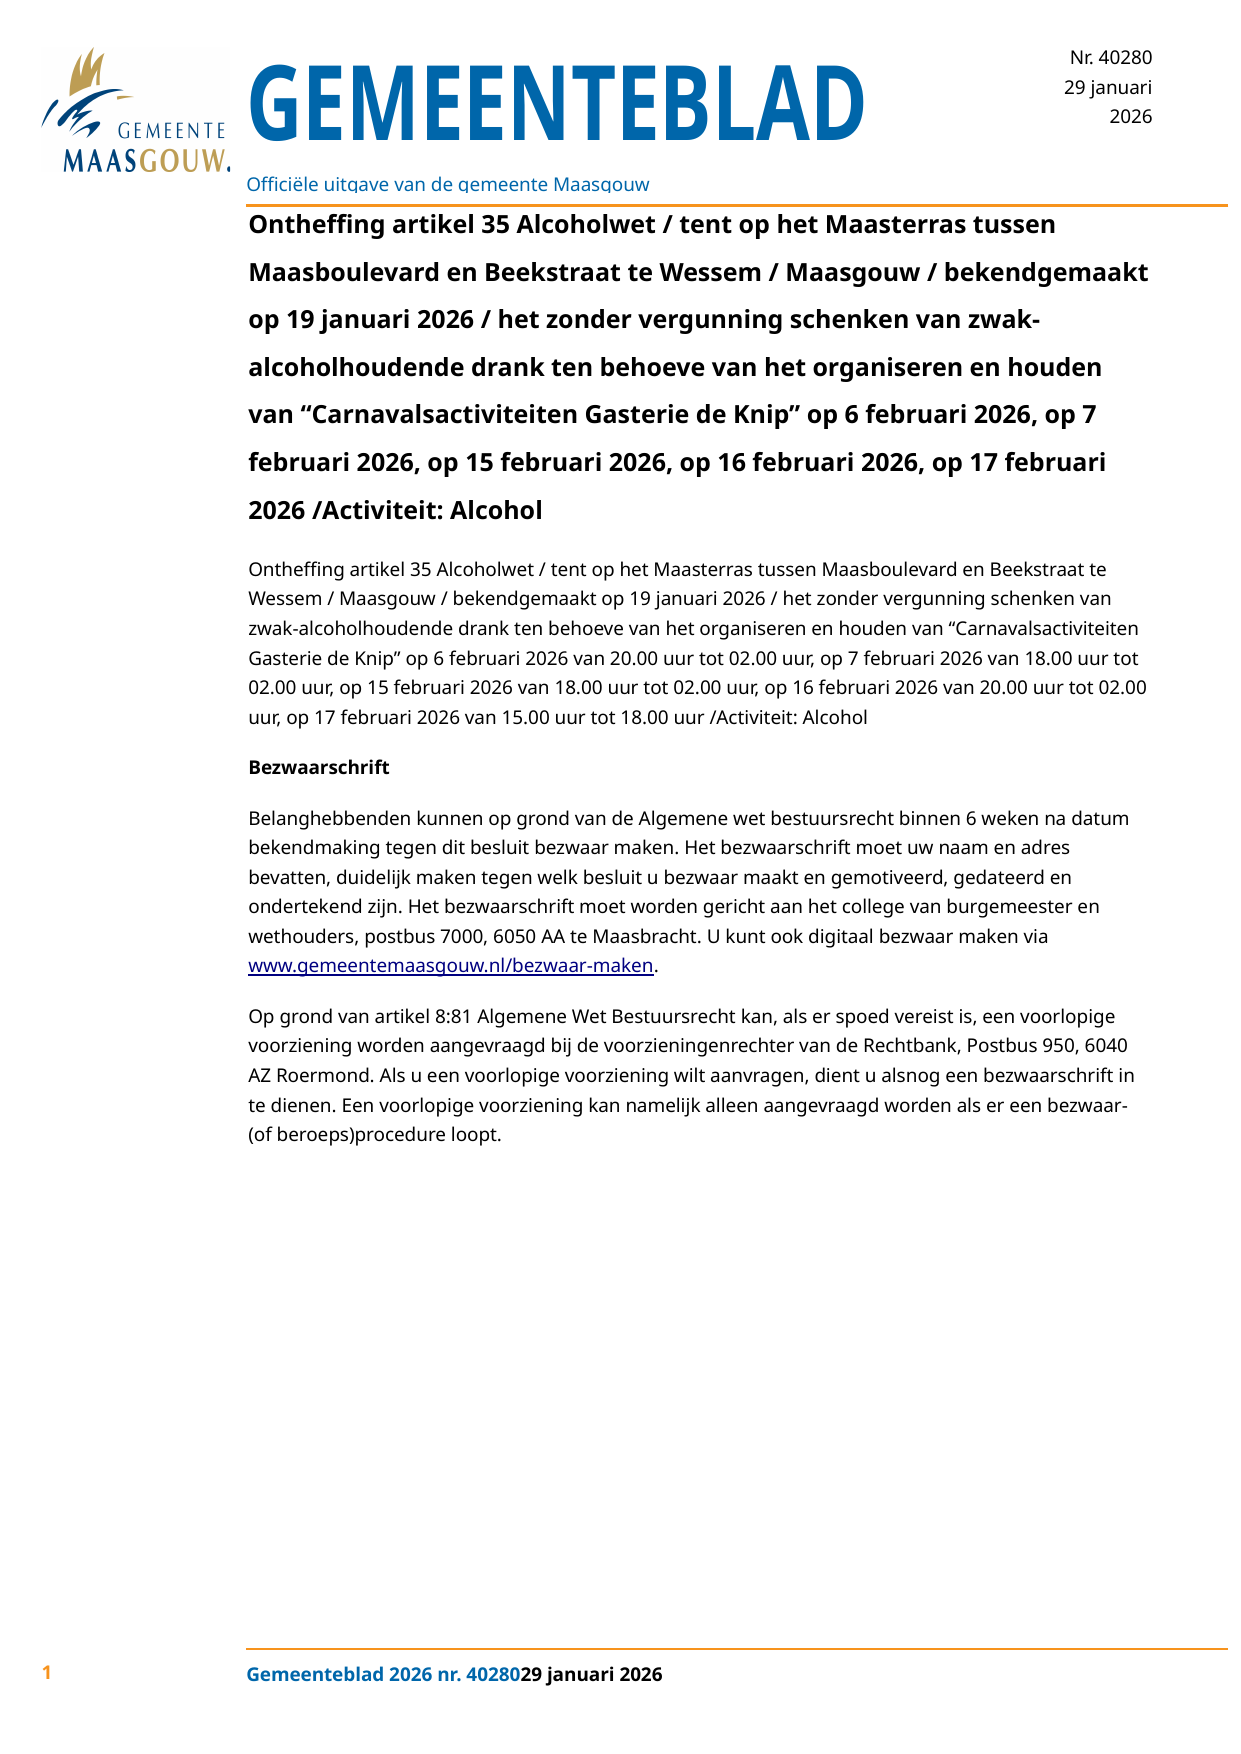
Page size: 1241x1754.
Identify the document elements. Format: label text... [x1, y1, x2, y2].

text Bezwaarschrift [248, 754, 1152, 780]
text Belanghebbenden kunnen op grond van de Algemene wet bestuursrecht binnen 6 weken na datum bekendmaking tegen dit besluit bezwaar maken. Het bezwaarschrift moet uw naam en adres bevatten, duidelijk maken tegen welk besluit u bezwaar maakt en gemotiveerd, gedateerd en ondertekend zijn. Het bezwaarschrift moet worden gericht aan het college van burgemeester en wethouders, postbus 7000, 6050 AA te Maasbracht. U kunt ook digitaal bezwaar maken via www.gemeentemaasgouw.nl/bezwaar-maken. [248, 805, 1152, 978]
text Ontheffing artikel 35 Alcoholwet / tent op het Maasterras tussen Maasboulevard en Beekstraat te Wessem / Maasgouw / bekendgemaakt op 19 januari 2026 / het zonder vergunning schenken van zwak-alcoholhoudende drank ten behoeve van het organiseren en houden van “Carnavalsactiviteiten Gasterie de Knip” op 6 februari 2026 van 20.00 uur tot 02.00 uur, op 7 februari 2026 van 18.00 uur tot 02.00 uur, op 15 februari 2026 van 18.00 uur tot 02.00 uur, op 16 februari 2026 van 20.00 uur tot 02.00 uur, op 17 februari 2026 van 15.00 uur tot 18.00 uur /Activiteit: Alcohol [248, 556, 1152, 729]
picture [41, 47, 231, 172]
text Op grond van artikel 8:81 Algemene Wet Bestuursrecht kan, als er spoed vereist is, een voorlopige voorziening worden aangevraagd bij de voorzieningenrechter van de Rechtbank, Postbus 950, 6040 AZ Roermond. Als u een voorlopige voorziening wilt aanvragen, dient u alsnog een bezwaarschrift in te dienen. Een voorlopige voorziening kan namelijk alleen aangevraagd worden als er een bezwaar- (of beroeps)procedure loopt. [248, 1003, 1152, 1147]
text Ontheffing artikel 35 Alcoholwet / tent op het Maasterras tussen Maasboulevard en Beekstraat te Wessem / Maasgouw / bekendgemaakt op 19 januari 2026 / het zonder vergunning schenken van zwak-alcoholhoudende drank ten behoeve van het organiseren en houden van “Carnavalsactiviteiten Gasterie de Knip” op 6 februari 2026, op 7 februari 2026, op 15 februari 2026, op 16 februari 2026, op 17 februari 2026 /Activiteit: Alcohol [248, 207, 1152, 526]
